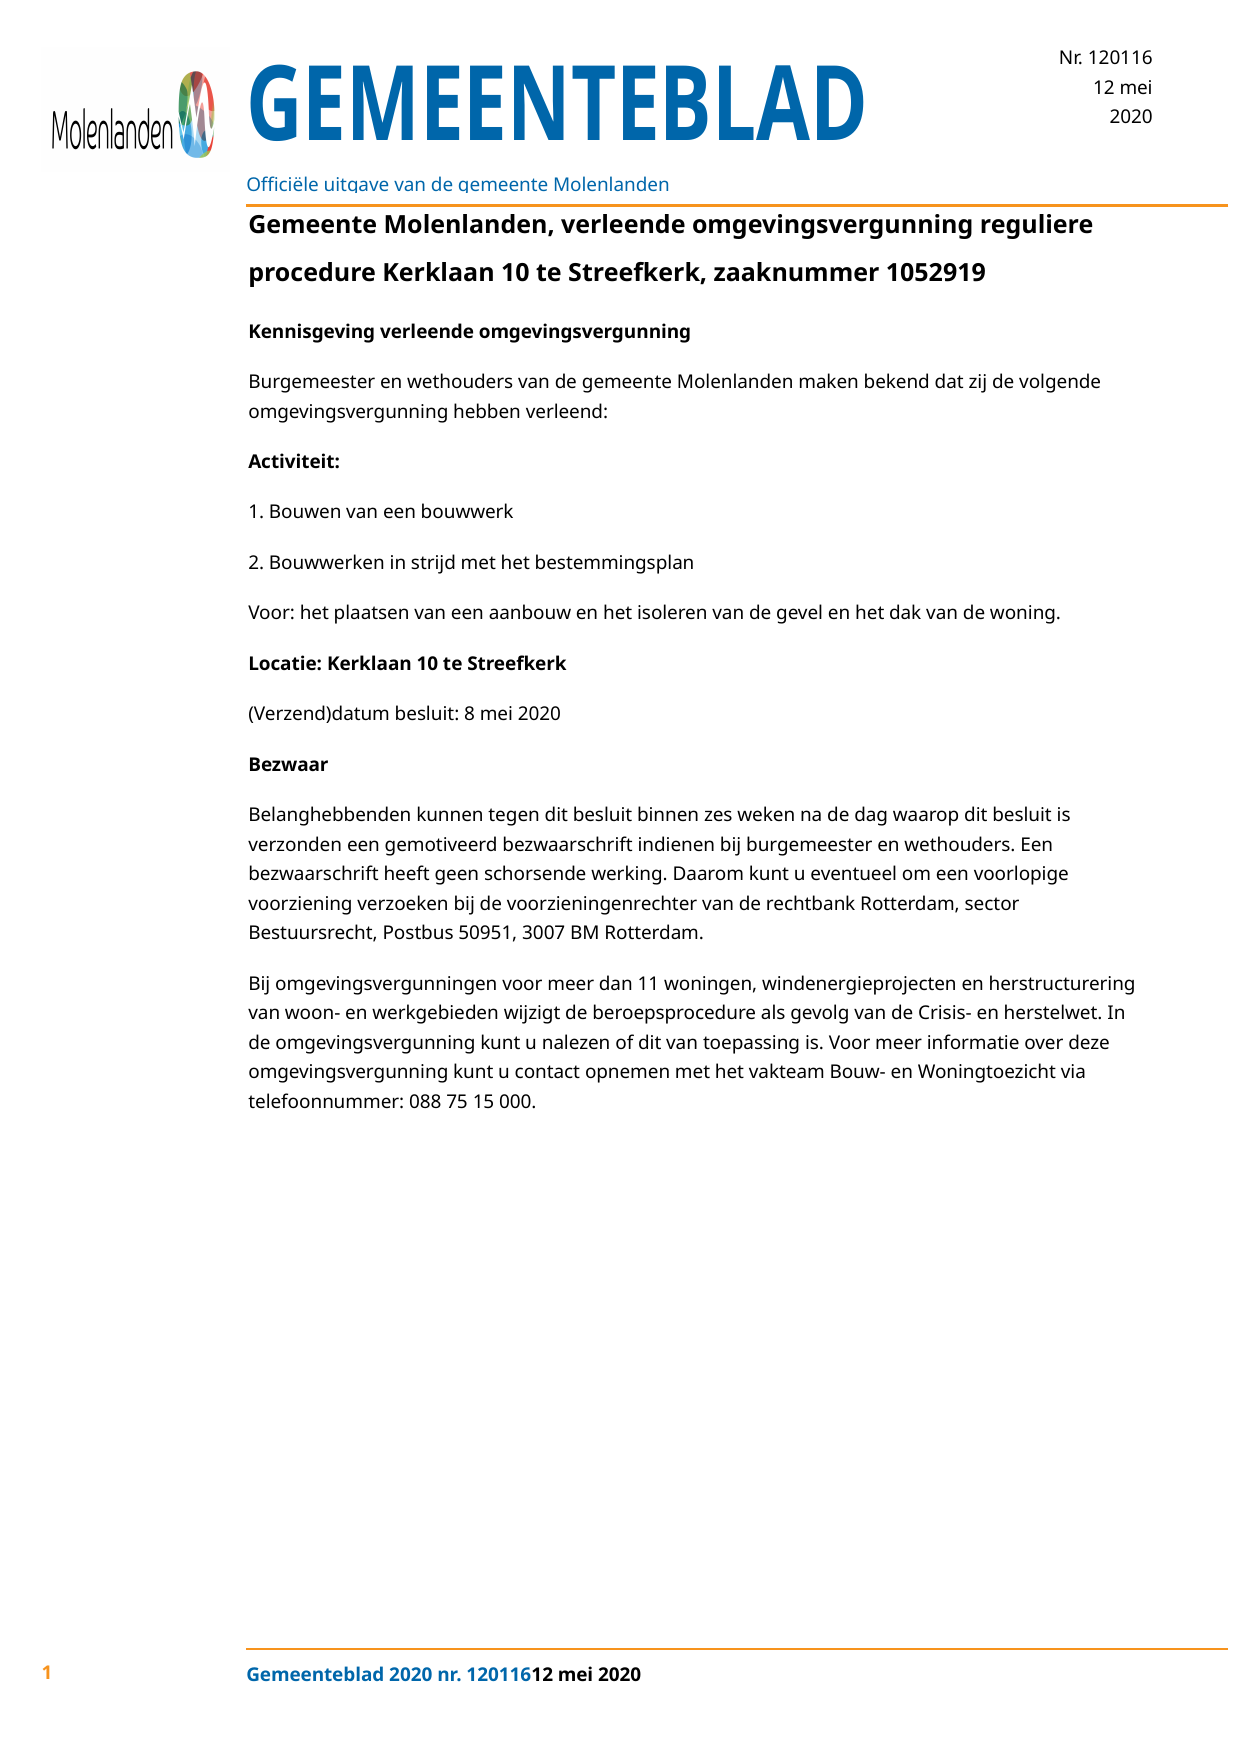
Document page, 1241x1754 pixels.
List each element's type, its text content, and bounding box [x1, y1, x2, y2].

text Bij omgevingsvergunningen voor meer dan 11 woningen, windenergieprojecten en herstructurering van woon- en werkgebieden wijzigt de beroepsprocedure als gevolg van de Crisis- en herstelwet. In de omgevingsvergunning kunt u nalezen of dit van toepassing is. Voor meer informatie over deze omgevingsvergunning kunt u contact opnemen met het vakteam Bouw- en Woningtoezicht via telefoonnummer: 088 75 15 000. [248, 970, 1152, 1114]
text Gemeente Molenlanden, verleende omgevingsvergunning reguliere procedure Kerklaan 10 te Streefkerk, zaaknummer 1052919 [248, 207, 1152, 288]
text Belanghebbenden kunnen tegen dit besluit binnen zes weken na de dag waarop dit besluit is verzonden een gemotiveerd bezwaarschrift indienen bij burgemeester en wethouders. Een bezwaarschrift heeft geen schorsende werking. Daarom kunt u eventueel om een voorlopige voorziening verzoeken bij de voorzieningenrechter van de rechtbank Rotterdam, sector Bestuursrecht, Postbus 50951, 3007 BM Rotterdam. [248, 801, 1152, 945]
text 2. Bouwwerken in strijd met het bestemmingsplan [248, 549, 1152, 575]
picture [41, 47, 231, 172]
text Kennisgeving verleende omgevingsvergunning [248, 318, 1152, 344]
text Activiteit: [248, 448, 1152, 474]
text Burgemeester en wethouders van de gemeente Molenlanden maken bekend dat zij de volgende omgevingsvergunning hebben verleend: [248, 368, 1152, 424]
text Locatie: Kerklaan 10 te Streefkerk [248, 650, 1152, 676]
text (Verzend)datum besluit: 8 mei 2020 [248, 700, 1152, 726]
text 1. Bouwen van een bouwwerk [248, 499, 1152, 524]
text Voor: het plaatsen van een aanbouw en het isoleren van de gevel en het dak van de woning. [248, 599, 1152, 625]
text Bezwaar [248, 751, 1152, 777]
